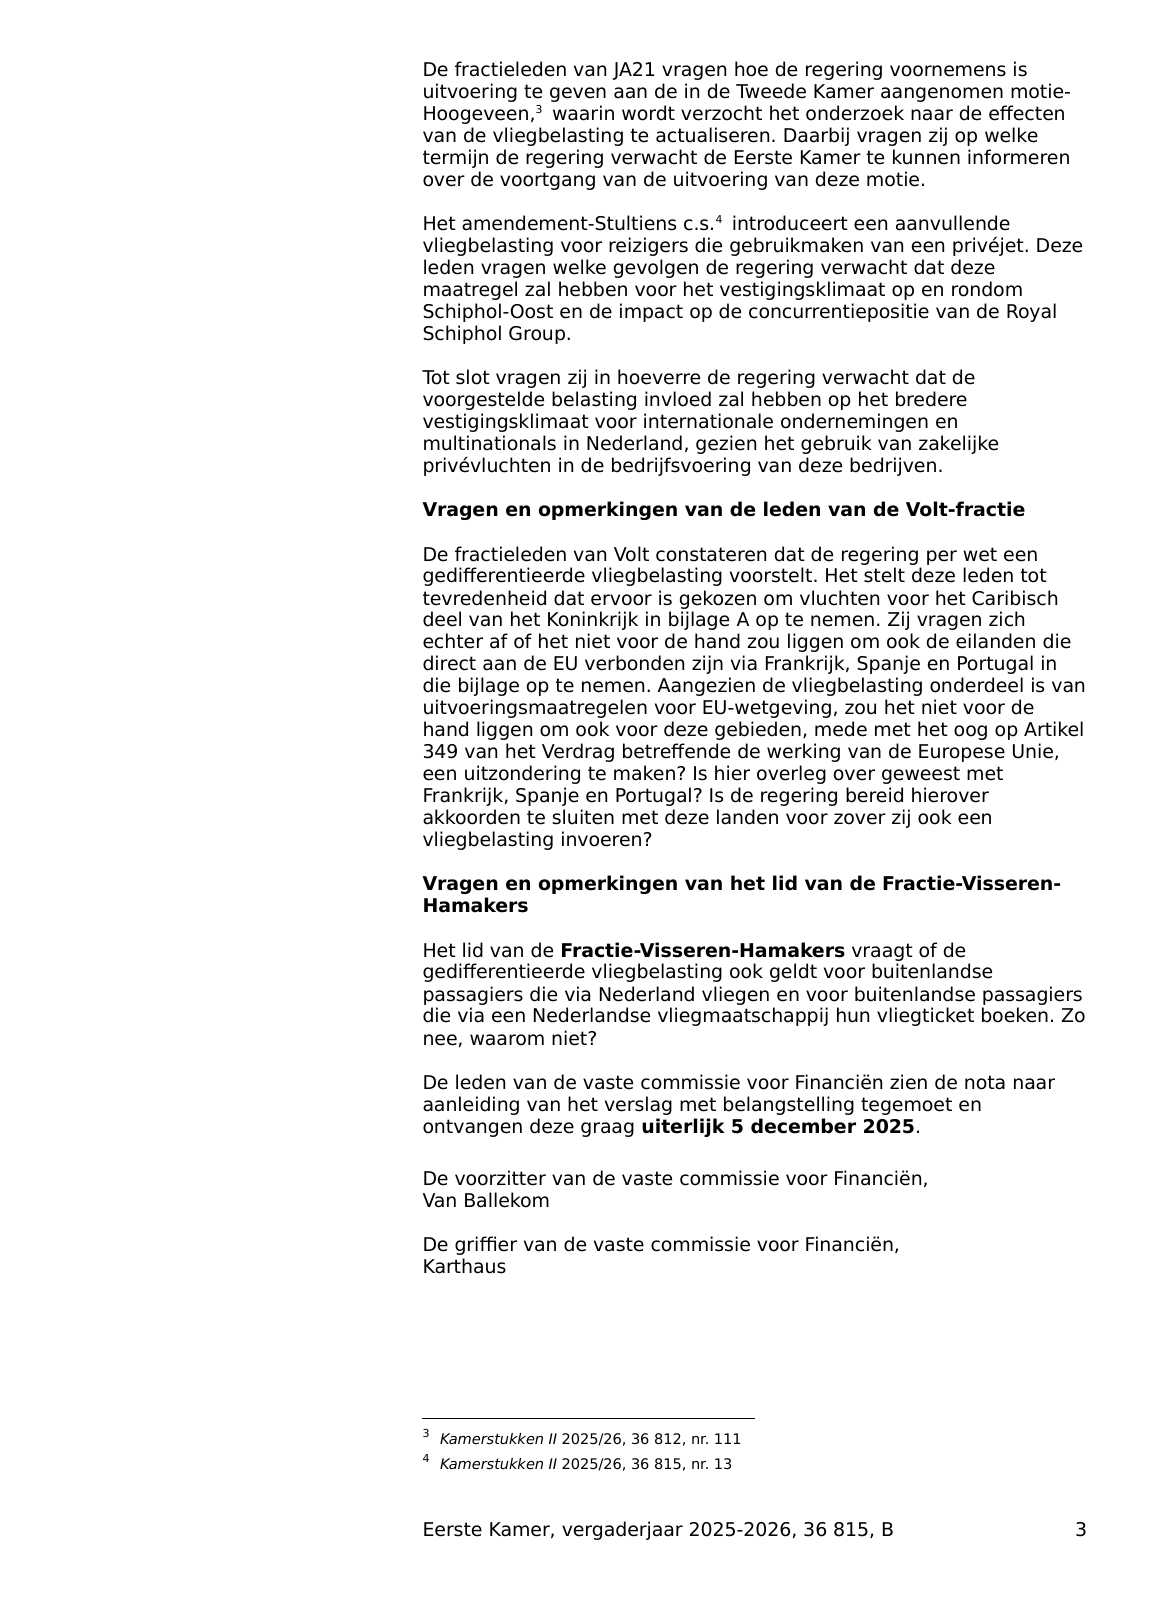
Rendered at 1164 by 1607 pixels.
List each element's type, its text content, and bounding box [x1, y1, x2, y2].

text Het amendement-Stultiens c.s. introduceert een aanvullende vliegbelasting voor reizigers die gebruikmaken van een privéjet. Deze leden vragen welke gevolgen de regering verwacht dat deze maatregel zal hebben voor het vestigingsklimaat op en rondom Schiphol-Oost en de impact op de concurrentiepositie van de Royal Schiphol Group. [422, 213, 1087, 345]
subtitle Vragen en opmerkingen van de leden van de Volt-fractie [422, 499, 1087, 521]
text Het lid van de Fractie-Visseren-Hamakers vraagt of de gedifferentieerde vliegbelasting ook geldt voor buitenlandse passagiers die via Nederland vliegen en voor buitenlandse passagiers die via een Nederlandse vliegmaatschappij hun vliegticket boeken. Zo nee, waarom niet? [422, 939, 1087, 1049]
text De fractieleden van Volt constateren dat de regering per wet een gedifferentieerde vliegbelasting voorstelt. Het stelt deze leden tot tevredenheid dat ervoor is gekozen om vluchten voor het Caribisch deel van het Koninkrijk in bijlage A op te nemen. Zij vragen zich echter af of het niet voor de hand zou liggen om ook de eilanden die direct aan de EU verbonden zijn via Frankrijk, Spanje en Portugal in die bijlage op te nemen. Aangezien de vliegbelasting onderdeel is van uitvoeringsmaatregelen voor EU-wetgeving, zou het niet voor de hand liggen om ook voor deze gebieden, mede met het oog op Artikel 349 van het Verdrag betreffende de werking van de Europese Unie, een uitzondering te maken? Is hier overleg over geweest met Frankrijk, Spanje en Portugal? Is de regering bereid hierover akkoorden te sluiten met deze landen voor zover zij ook een vliegbelasting invoeren? [422, 543, 1087, 851]
text De fractieleden van JA21 vragen hoe de regering voornemens is uitvoering te geven aan de in de Tweede Kamer aangenomen motie-Hoogeveen, waarin wordt verzocht het onderzoek naar de effecten van de vliegbelasting te actualiseren. Daarbij vragen zij op welke termijn de regering verwacht de Eerste Kamer te kunnen informeren over de voortgang van de uitvoering van deze motie. [422, 59, 1087, 191]
text Tot slot vragen zij in hoeverre de regering verwacht dat de voorgestelde belasting invloed zal hebben op het bredere vestigingsklimaat voor internationale ondernemingen en multinationals in Nederland, gezien het gebruik van zakelijke privévluchten in de bedrijfsvoering van deze bedrijven. [422, 367, 1087, 477]
text Kamerstukken II 2025/26, 36 815, nr. 13 [422, 1452, 1087, 1474]
text De griffier van de vaste commissie voor Financiën, Karthaus [422, 1234, 1087, 1278]
text Kamerstukken II 2025/26, 36 812, nr. 111 [422, 1427, 1087, 1449]
text De voorzitter van de vaste commissie voor Financiën, Van Ballekom [422, 1167, 1087, 1211]
text De leden van de vaste commissie voor Financiën zien de nota naar aanleiding van het verslag met belangstelling tegemoet en ontvangen deze graag uiterlijk 5 december 2025. [422, 1072, 1087, 1137]
subtitle Vragen en opmerkingen van het lid van de Fractie-Visseren-Hamakers [422, 873, 1087, 917]
